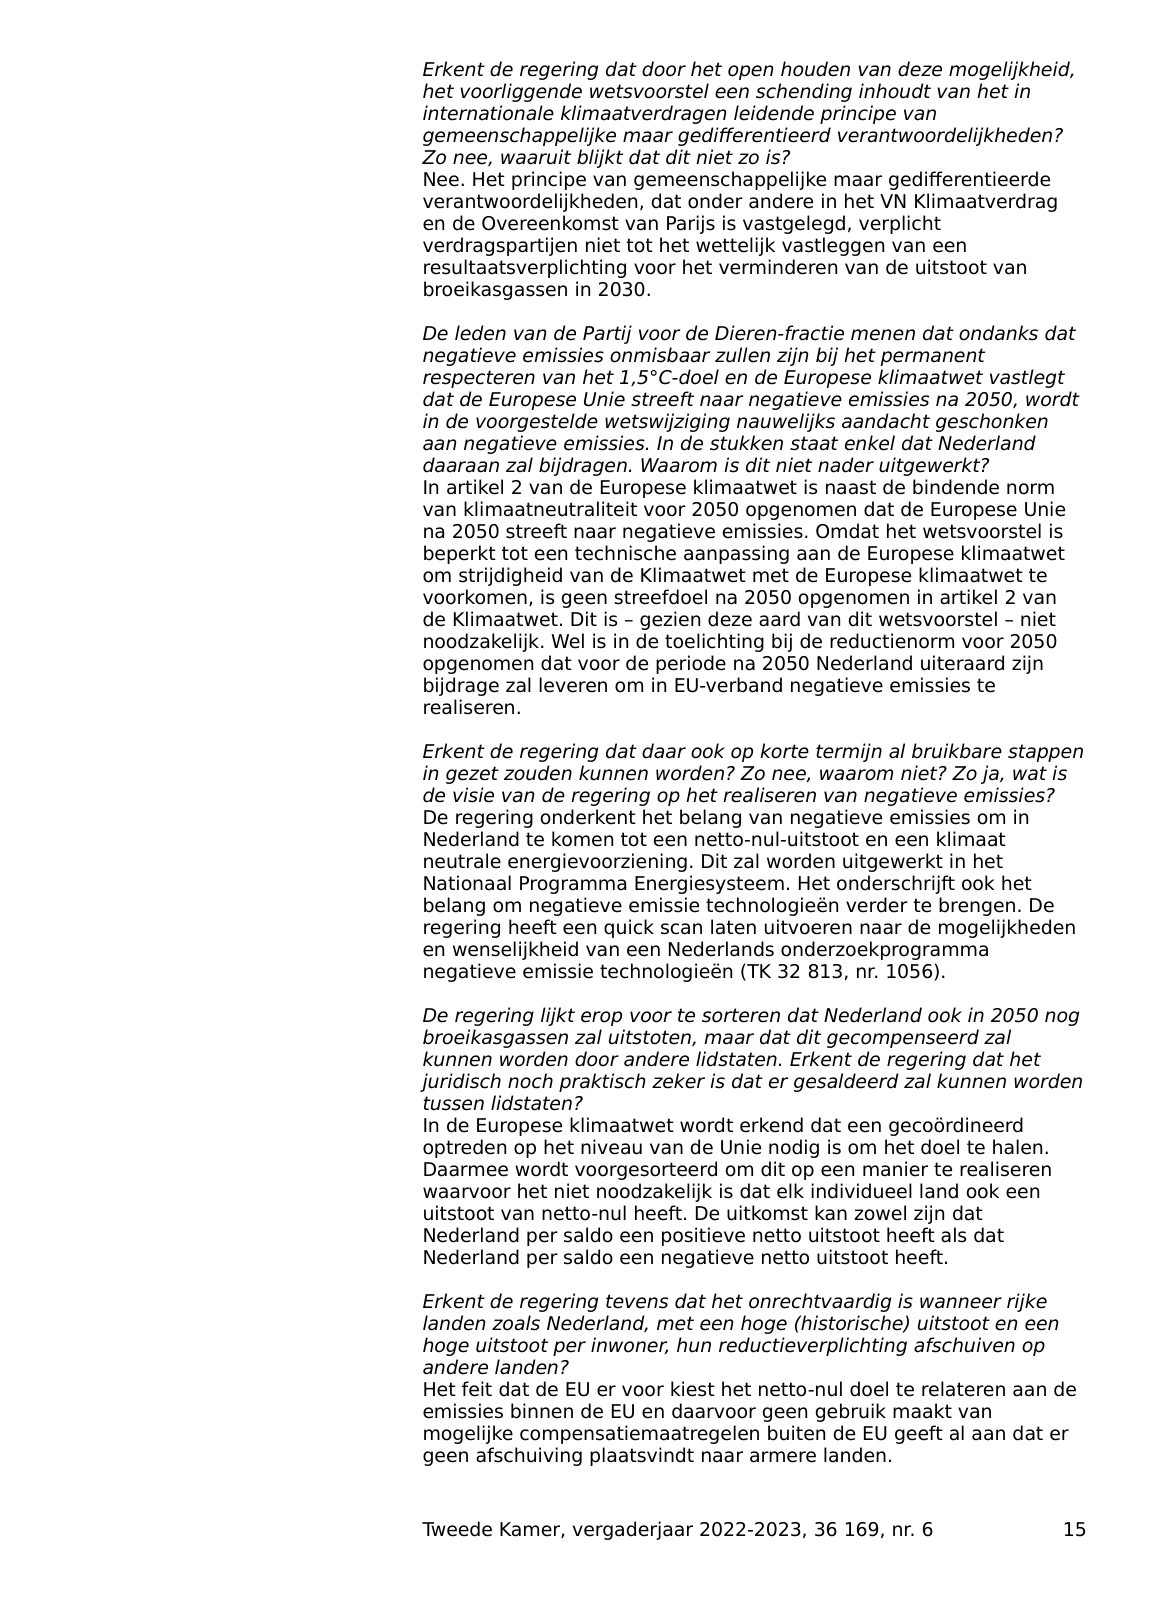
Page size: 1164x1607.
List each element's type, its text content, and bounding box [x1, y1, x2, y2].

text Erkent de regering tevens dat het onrechtvaardig is wanneer rijke landen zoals Nederland, met een hoge (historische) uitstoot en een hoge uitstoot per inwoner, hun reductieverplichting afschuiven op andere landen? [422, 1291, 1087, 1379]
text In de Europese klimaatwet wordt erkend dat een gecoördineerd optreden op het niveau van de Unie nodig is om het doel te halen. Daarmee wordt voorgesorteerd om dit op een manier te realiseren waarvoor het niet noodzakelijk is dat elk individueel land ook een uitstoot van netto-nul heeft. De uitkomst kan zowel zijn dat Nederland per saldo een positieve netto uitstoot heeft als dat Nederland per saldo een negatieve netto uitstoot heeft. [422, 1115, 1087, 1268]
text De regering lijkt erop voor te sorteren dat Nederland ook in 2050 nog broeikasgassen zal uitstoten, maar dat dit gecompenseerd zal kunnen worden door andere lidstaten. Erkent de regering dat het juridisch noch praktisch zeker is dat er gesaldeerd zal kunnen worden tussen lidstaten? [422, 1005, 1087, 1115]
text Erkent de regering dat daar ook op korte termijn al bruikbare stappen in gezet zouden kunnen worden? Zo nee, waarom niet? Zo ja, wat is de visie van de regering op het realiseren van negatieve emissies? [422, 741, 1087, 807]
text Erkent de regering dat door het open houden van deze mogelijkheid, het voorliggende wetsvoorstel een schending inhoudt van het in internationale klimaatverdragen leidende principe van gemeenschappelijke maar gedifferentieerd verantwoordelijkheden? Zo nee, waaruit blijkt dat dit niet zo is? [422, 59, 1087, 169]
text De regering onderkent het belang van negatieve emissies om in Nederland te komen tot een netto-nul-uitstoot en een klimaat neutrale energievoorziening. Dit zal worden uitgewerkt in het Nationaal Programma Energiesysteem. Het onderschrijft ook het belang om negatieve emissie technologieën verder te brengen. De regering heeft een quick scan laten uitvoeren naar de mogelijkheden en wenselijkheid van een Nederlands onderzoekprogramma negatieve emissie technologieën (TK 32 813, nr. 1056). [422, 807, 1087, 983]
text De leden van de Partij voor de Dieren-fractie menen dat ondanks dat negatieve emissies onmisbaar zullen zijn bij het permanent respecteren van het 1,5°C-doel en de Europese klimaatwet vastlegt dat de Europese Unie streeft naar negatieve emissies na 2050, wordt in de voorgestelde wetswijziging nauwelijks aandacht geschonken aan negatieve emissies. In de stukken staat enkel dat Nederland daaraan zal bijdragen. Waarom is dit niet nader uitgewerkt? [422, 323, 1087, 477]
text Het feit dat de EU er voor kiest het netto-nul doel te relateren aan de emissies binnen de EU en daarvoor geen gebruik maakt van mogelijke compensatiemaatregelen buiten de EU geeft al aan dat er geen afschuiving plaatsvindt naar armere landen. [422, 1379, 1087, 1467]
text In artikel 2 van de Europese klimaatwet is naast de bindende norm van klimaatneutraliteit voor 2050 opgenomen dat de Europese Unie na 2050 streeft naar negatieve emissies. Omdat het wetsvoorstel is beperkt tot een technische aanpassing aan de Europese klimaatwet om strijdigheid van de Klimaatwet met de Europese klimaatwet te voorkomen, is geen streefdoel na 2050 opgenomen in artikel 2 van de Klimaatwet. Dit is – gezien deze aard van dit wetsvoorstel – niet noodzakelijk. Wel is in de toelichting bij de reductienorm voor 2050 opgenomen dat voor de periode na 2050 Nederland uiteraard zijn bijdrage zal leveren om in EU-verband negatieve emissies te realiseren. [422, 477, 1087, 719]
text Nee. Het principe van gemeenschappelijke maar gedifferentieerde verantwoordelijkheden, dat onder andere in het VN Klimaatverdrag en de Overeenkomst van Parijs is vastgelegd, verplicht verdragspartijen niet tot het wettelijk vastleggen van een resultaatsverplichting voor het verminderen van de uitstoot van broeikasgassen in 2030. [422, 169, 1087, 301]
